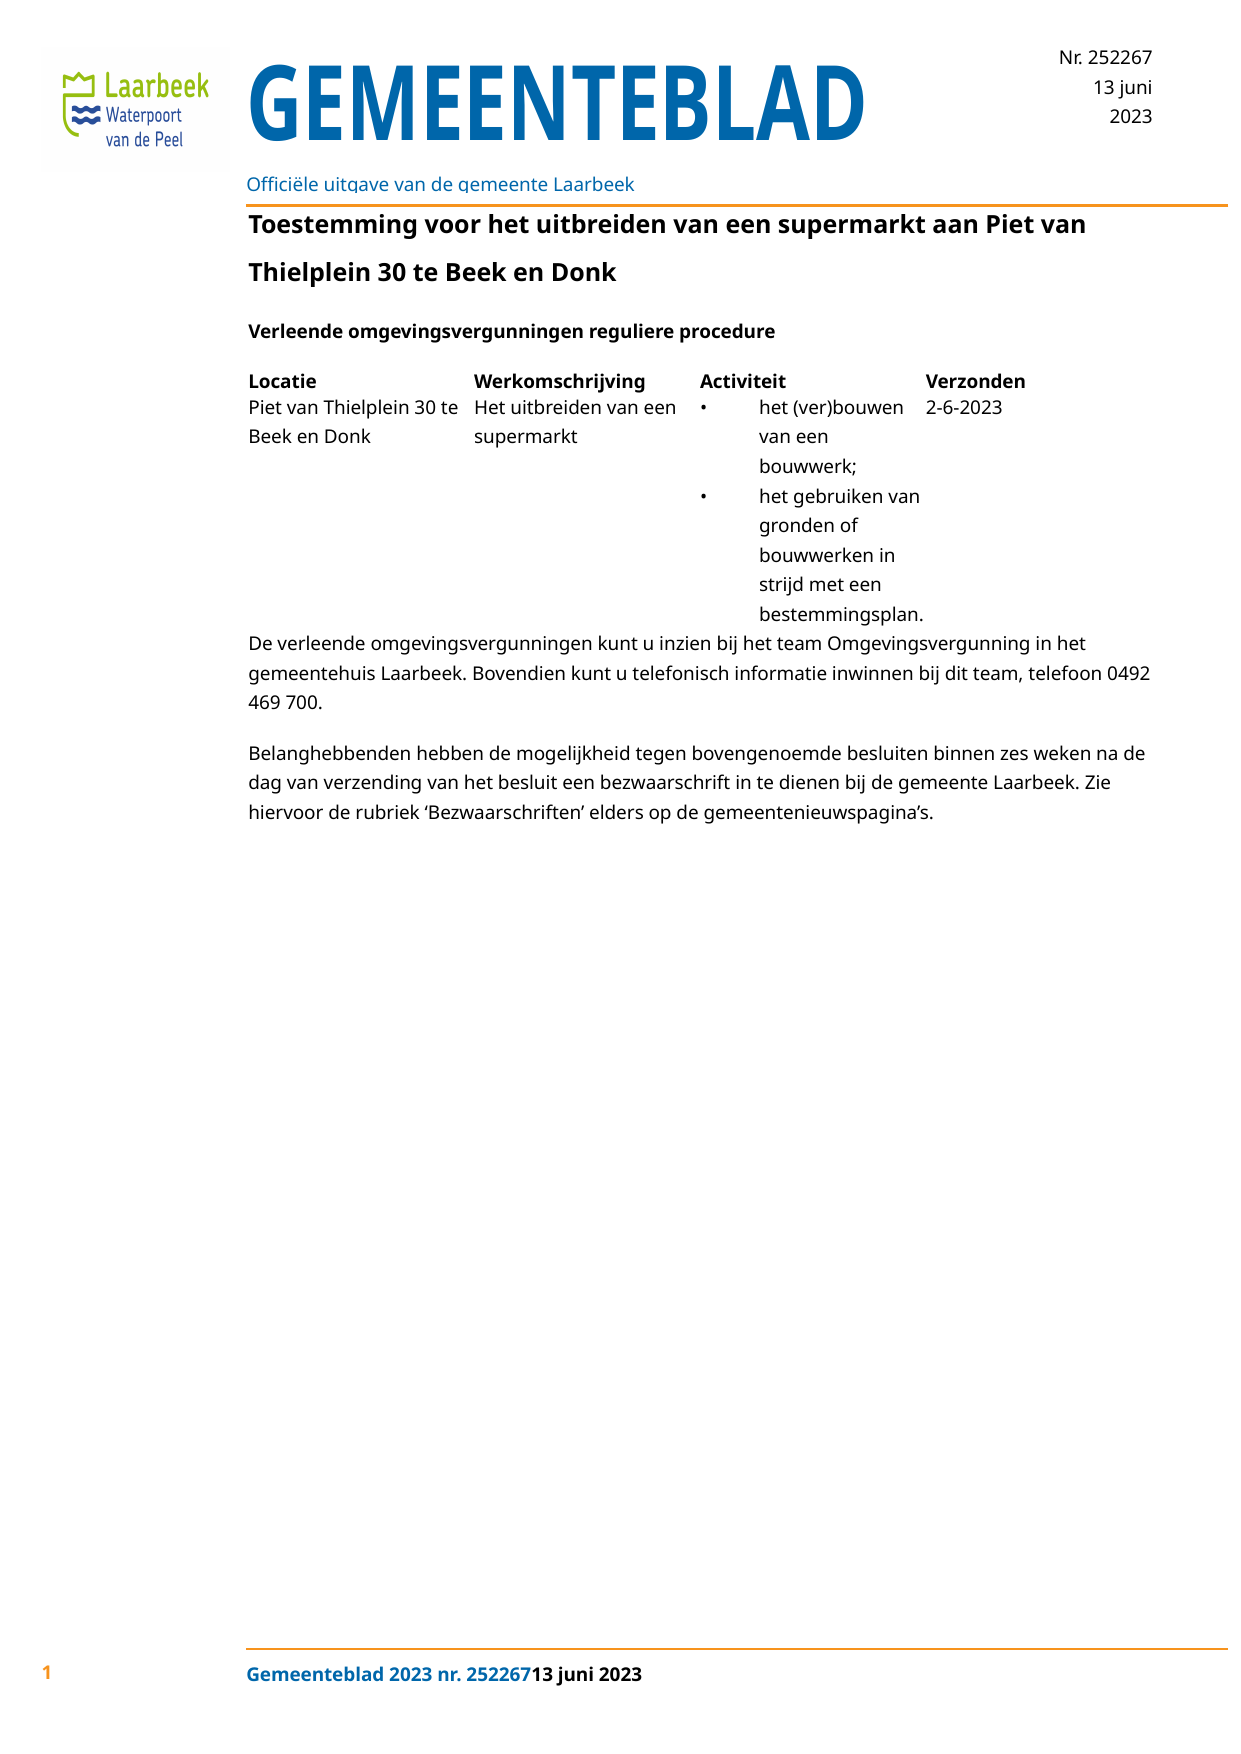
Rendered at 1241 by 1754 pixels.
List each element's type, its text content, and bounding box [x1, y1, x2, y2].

picture [41, 47, 231, 172]
table_cell Het uitbreiden van een supermarkt [474, 394, 700, 627]
table_header Activiteit [700, 369, 926, 394]
table_cell Piet van Thielplein 30 te Beek en Donk [248, 394, 474, 627]
text Toestemming voor het uitbreiden van een supermarkt aan Piet van Thielplein 30 te Beek en Donk [248, 207, 1152, 288]
text Verleende omgevingsvergunningen reguliere procedure [248, 318, 1152, 344]
table_cell het (ver)bouwen van een bouwwerk; het gebruiken van gronden of bouwwerken in strijd met een bestemmingsplan. [700, 394, 926, 627]
table_header Verzonden [926, 369, 1152, 394]
table_cell 2-6-2023 [926, 394, 1152, 627]
table_header Locatie [248, 369, 474, 394]
text De verleende omgevingsvergunningen kunt u inzien bij het team Omgevingsvergunning in het gemeentehuis Laarbeek. Bovendien kunt u telefonisch informatie inwinnen bij dit team, telefoon 0492 469 700. [248, 630, 1152, 715]
table_header Werkomschrijving [474, 369, 700, 394]
text Belanghebbenden hebben de mogelijkheid tegen bovengenoemde besluiten binnen zes weken na de dag van verzending van het besluit een bezwaarschrift in te dienen bij de gemeente Laarbeek. Zie hiervoor de rubriek ‘Bezwaarschriften’ elders op de gemeentenieuwspagina’s. [248, 740, 1152, 825]
